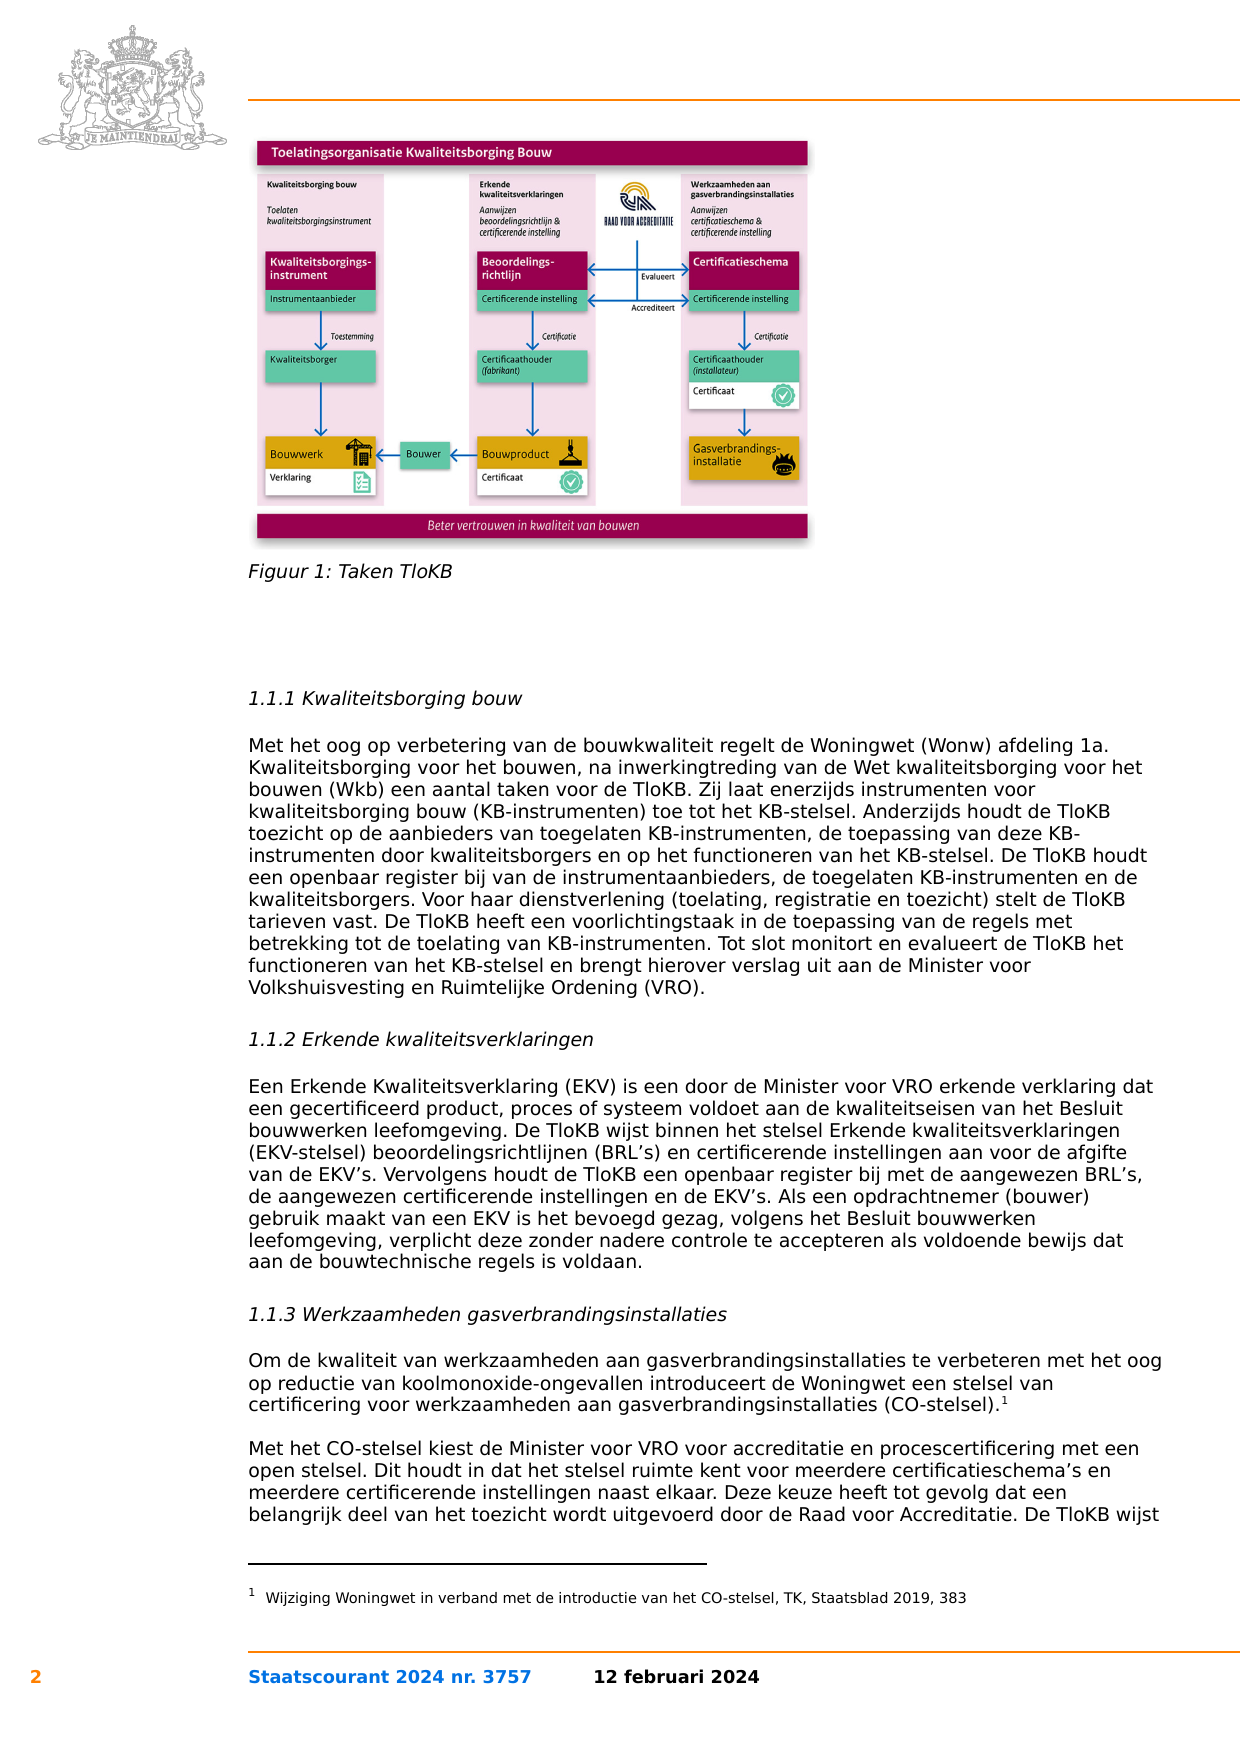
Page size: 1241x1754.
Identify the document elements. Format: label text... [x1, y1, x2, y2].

picture [38, 25, 227, 150]
text Wijziging Woningwet in verband met de introductie van het CO-stelsel, TK, Staatsblad 2019, 383 [248, 1586, 1163, 1608]
picture [248, 130, 815, 550]
text Figuur 1: Taken TloKB [248, 561, 815, 583]
text Een Erkende Kwaliteitsverklaring (EKV) is een door de Minister voor VRO erkende verklaring dat een gecertificeerd product, proces of systeem voldoet aan de kwaliteitseisen van het Besluit bouwwerken leefomgeving. De TloKB wijst binnen het stelsel Erkende kwaliteitsverklaringen (EKV-stelsel) beoordelingsrichtlijnen (BRL’s) en certificerende instellingen aan voor de afgifte van de EKV’s. Vervolgens houdt de TloKB een openbaar register bij met de aangewezen BRL’s, de aangewezen certificerende instellingen en de EKV’s. Als een opdrachtnemer (bouwer) gebruik maakt van een EKV is het bevoegd gezag, volgens het Besluit bouwwerken leefomgeving, verplicht deze zonder nadere controle te accepteren als voldoende bewijs dat aan de bouwtechnische regels is voldaan. [248, 1076, 1163, 1273]
subtitle 1.1.3 Werkzaamheden gasverbrandingsinstallaties [248, 1303, 1163, 1325]
subtitle 1.1.2 Erkende kwaliteitsverklaringen [248, 1029, 1163, 1051]
text Met het CO-stelsel kiest de Minister voor VRO voor accreditatie en procescertificering met een open stelsel. Dit houdt in dat het stelsel ruimte kent voor meerdere certificatieschema’s en meerdere certificerende instellingen naast elkaar. Deze keuze heeft tot gevolg dat een belangrijk deel van het toezicht wordt uitgevoerd door de Raad voor Accreditatie. De TloKB wijst [248, 1438, 1163, 1526]
text Met het oog op verbetering van de bouwkwaliteit regelt de Woningwet (Wonw) afdeling 1a. Kwaliteitsborging voor het bouwen, na inwerkingtreding van de Wet kwaliteitsborging voor het bouwen (Wkb) een aantal taken voor de TloKB. Zij laat enerzijds instrumenten voor kwaliteitsborging bouw (KB-instrumenten) toe tot het KB-stelsel. Anderzijds houdt de TloKB toezicht op de aanbieders van toegelaten KB-instrumenten, de toepassing van deze KB-instrumenten door kwaliteitsborgers en op het functioneren van het KB-stelsel. De TloKB houdt een openbaar register bij van de instrumentaanbieders, de toegelaten KB-instrumenten en de kwaliteitsborgers. Voor haar dienstverlening (toelating, registratie en toezicht) stelt de TloKB tarieven vast. De TloKB heeft een voorlichtingstaak in de toepassing van de regels met betrekking tot de toelating van KB-instrumenten. Tot slot monitort en evalueert de TloKB het functioneren van het KB-stelsel en brengt hierover verslag uit aan de Minister voor Volkshuisvesting en Ruimtelijke Ordening (VRO). [248, 735, 1163, 999]
subtitle 1.1.1 Kwaliteitsborging bouw [248, 688, 1163, 710]
text Om de kwaliteit van werkzaamheden aan gasverbrandingsinstallaties te verbeteren met het oog op reductie van koolmonoxide-ongevallen introduceert de Woningwet een stelsel van certificering voor werkzaamheden aan gasverbrandingsinstallaties (CO-stelsel). [248, 1350, 1163, 1416]
